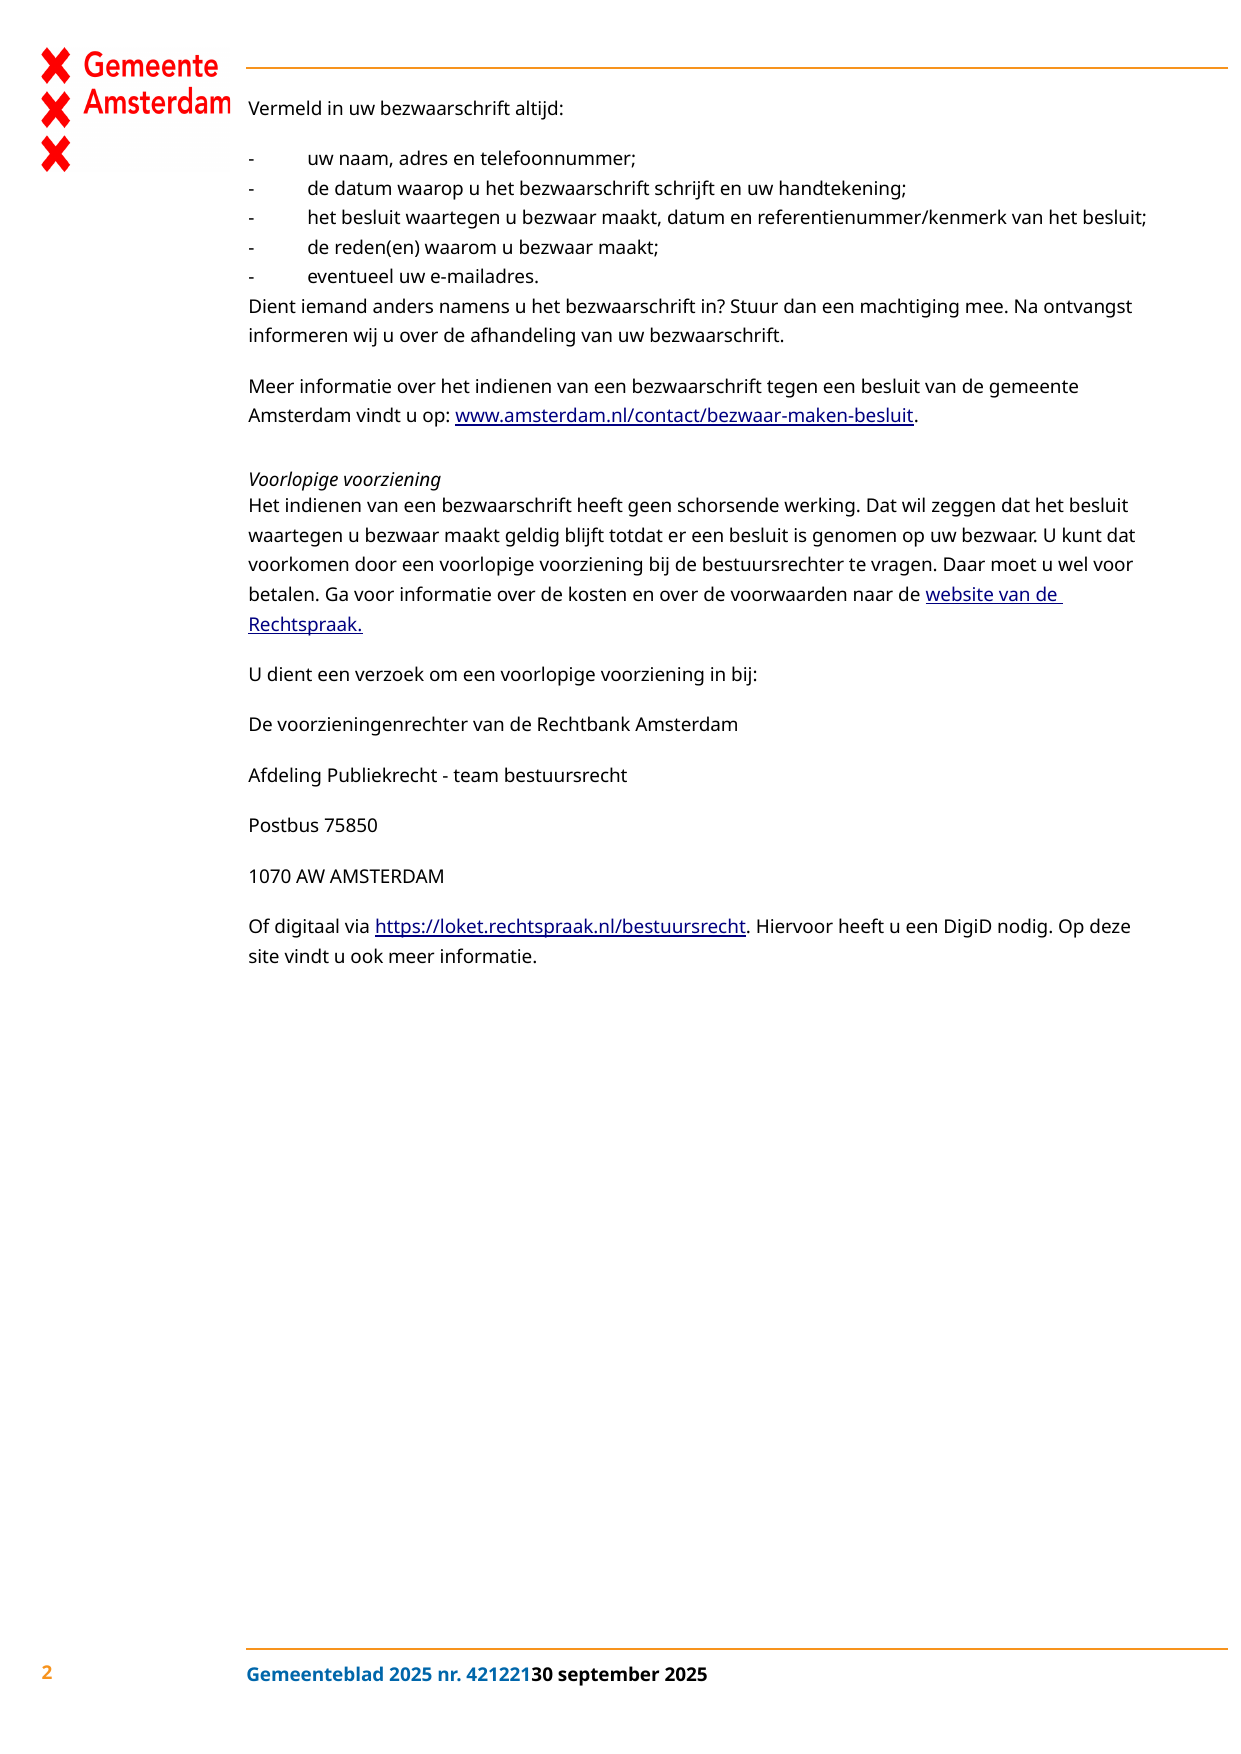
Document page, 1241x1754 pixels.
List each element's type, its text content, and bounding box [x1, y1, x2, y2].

text Voorlopige voorziening [248, 467, 1152, 492]
text Afdeling Publiekrecht - team bestuursrecht [248, 762, 1152, 788]
picture [41, 47, 231, 172]
text Meer informatie over het indienen van een bezwaarschrift tegen een besluit van de gemeente Amsterdam vindt u op: www.amsterdam.nl/contact/bezwaar-maken-besluit. [248, 373, 1152, 428]
text 1070 AW AMSTERDAM [248, 863, 1152, 888]
list het besluit waartegen u bezwaar maakt, datum en referentienummer/kenmerk van het besluit; [248, 204, 1152, 230]
list de datum waarop u het bezwaarschrift schrijft en uw handtekening; [248, 175, 1152, 201]
text De voorzieningenrechter van de Rechtbank Amsterdam [248, 712, 1152, 737]
text Of digitaal via https://loket.rechtspraak.nl/bestuursrecht. Hiervoor heeft u een DigiD nodig. Op deze site vindt u ook meer informatie. [248, 913, 1152, 968]
list eventueel uw e-mailadres. [248, 263, 1152, 289]
text Postbus 75850 [248, 812, 1152, 838]
text Het indienen van een bezwaarschrift heeft geen schorsende werking. Dat wil zeggen dat het besluit waartegen u bezwaar maakt geldig blijft totdat er een besluit is genomen op uw bezwaar. U kunt dat voorkomen door een voorlopige voorziening bij de bestuursrechter te vragen. Daar moet u wel voor betalen. Ga voor informatie over de kosten en over de voorwaarden naar de website van de Rechtspraak. [248, 492, 1152, 636]
list de reden(en) waarom u bezwaar maakt; [248, 234, 1152, 260]
text Dient iemand anders namens u het bezwaarschrift in? Stuur dan een machtiging mee. Na ontvangst informeren wij u over de afhandeling van uw bezwaarschrift. [248, 293, 1152, 348]
list uw naam, adres en telefoonnummer; [248, 145, 1152, 171]
text Vermeld in uw bezwaarschrift altijd: [248, 95, 1152, 121]
text U dient een verzoek om een voorlopige voorziening in bij: [248, 661, 1152, 687]
